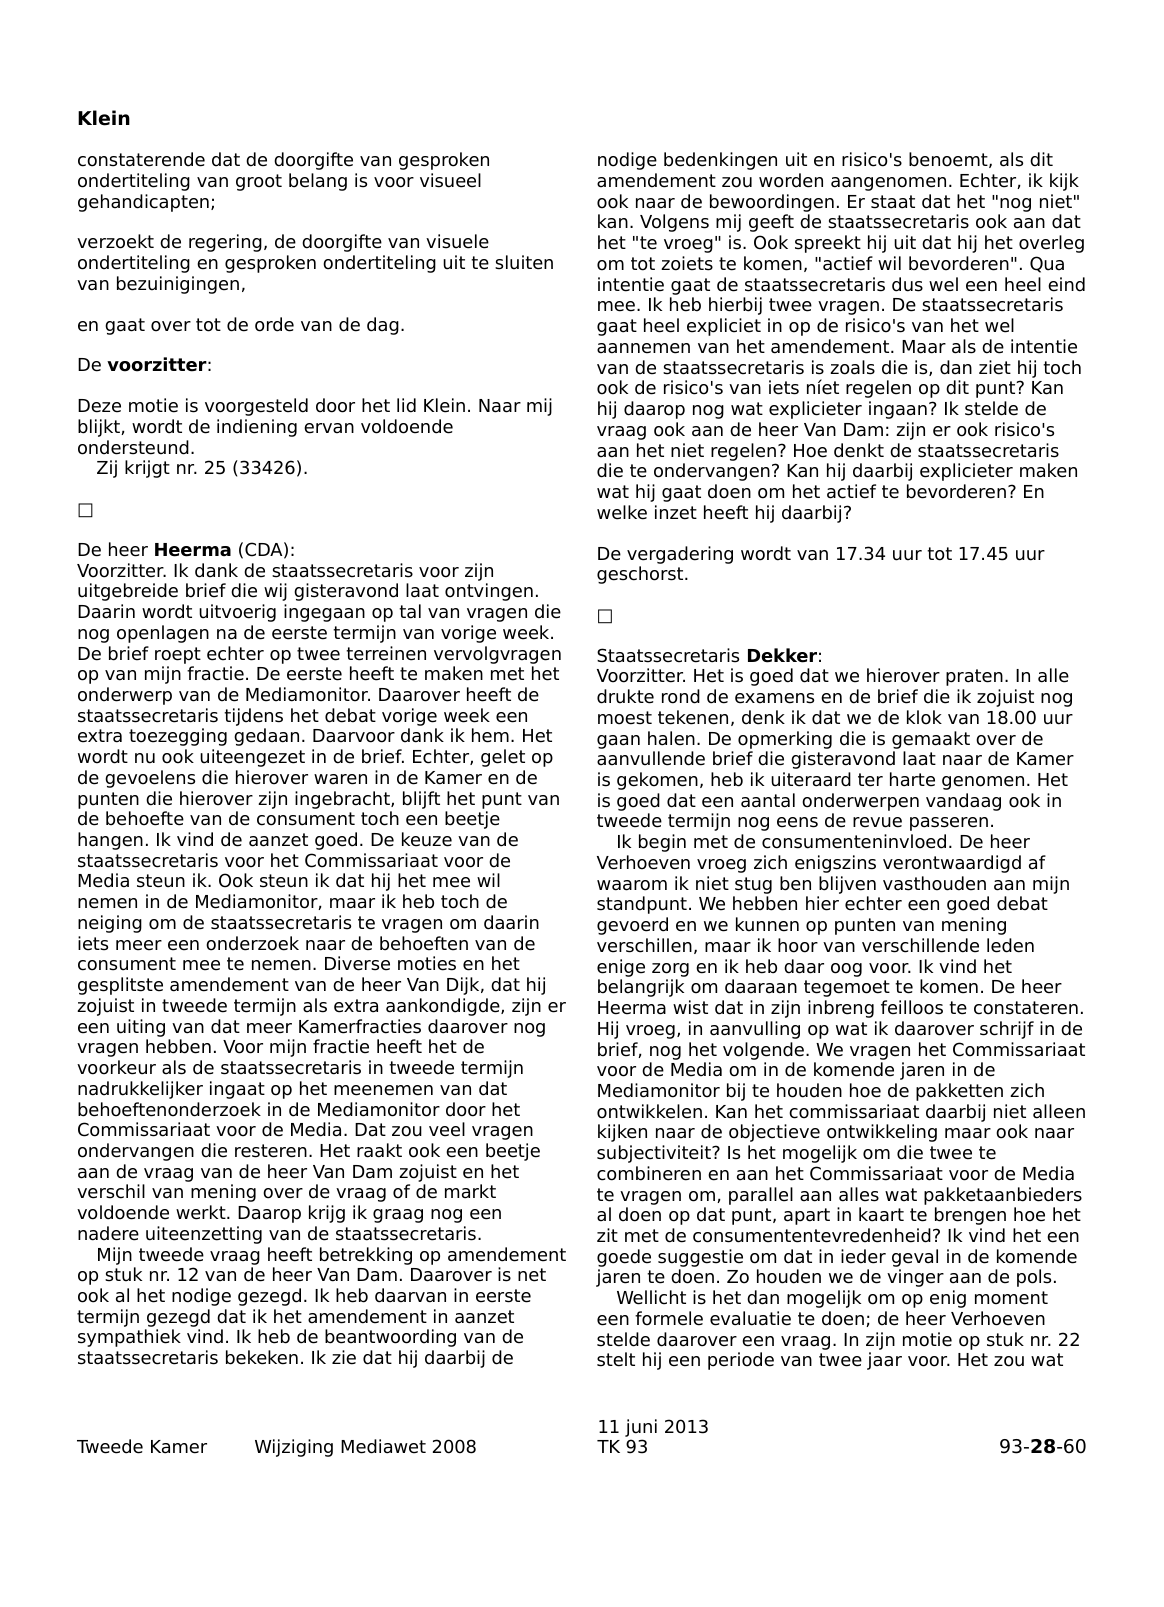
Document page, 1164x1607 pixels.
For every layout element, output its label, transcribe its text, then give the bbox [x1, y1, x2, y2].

text Voorzitter. Het is goed dat we hierover praten. In alle drukte rond de examens en de brief die ik zojuist nog moest tekenen, denk ik dat we de klok van 18.00 uur gaan halen. De opmerking die is gemaakt over de aanvullende brief die gisteravond laat naar de Kamer is gekomen, heb ik uiteraard ter harte genomen. Het is goed dat een aantal onderwerpen vandaag ook in tweede termijn nog eens de revue passeren. [596, 666, 1087, 832]
text Staatssecretaris Dekker: [596, 646, 1087, 666]
text De heer Heerma (CDA): [77, 540, 567, 560]
text De voorzitter: [77, 355, 567, 376]
text Mijn tweede vraag heeft betrekking op amendement op stuk nr. 12 van de heer Van Dam. Daarover is net ook al het nodige gezegd. Ik heb daarvan in eerste termijn gezegd dat ik het amendement in aanzet sympathiek vind. Ik heb de beantwoording van de staatssecretaris bekeken. Ik zie dat hij daarbij de [77, 1244, 567, 1369]
text verzoekt de regering, de doorgifte van visuele ondertiteling en gesproken ondertiteling uit te sluiten van bezuinigingen, [77, 232, 567, 294]
text en gaat over tot de orde van de dag. [77, 314, 567, 335]
text Voorzitter. Ik dank de staatssecretaris voor zijn uitgebreide brief die wij gisteravond laat ontvingen. Daarin wordt uitvoerig ingegaan op tal van vragen die nog openlagen na de eerste termijn van vorige week. De brief roept echter op twee terreinen vervolgvragen op van mijn fractie. De eerste heeft te maken met het onderwerp van de Mediamonitor. Daarover heeft de staatssecretaris tijdens het debat vorige week een extra toezegging gedaan. Daarvoor dank ik hem. Het wordt nu ook uiteengezet in de brief. Echter, gelet op de gevoelens die hierover waren in de Kamer en de punten die hierover zijn ingebracht, blijft het punt van de behoefte van de consument toch een beetje hangen. Ik vind de aanzet goed. De keuze van de staatssecretaris voor het Commissariaat voor de Media steun ik. Ook steun ik dat hij het mee wil nemen in de Mediamonitor, maar ik heb toch de neiging om de staatssecretaris te vragen om daarin iets meer een onderzoek naar de behoeften van de consument mee te nemen. Diverse moties en het gesplitste amendement van de heer Van Dijk, dat hij zojuist in tweede termijn als extra aankondigde, zijn er een uiting van dat meer Kamerfracties daarover nog vragen hebben. Voor mijn fractie heeft het de voorkeur als de staatssecretaris in tweede termijn nadrukkelijker ingaat op het meenemen van dat behoeftenonderzoek in de Mediamonitor door het Commissariaat voor de Media. Dat zou veel vragen ondervangen die resteren. Het raakt ook een beetje aan de vraag van de heer Van Dam zojuist en het verschil van mening over de vraag of de markt voldoende werkt. Daarop krijg ik graag nog een nadere uiteenzetting van de staatssecretaris. [77, 560, 567, 1244]
text nodige bedenkingen uit en risico's benoemt, als dit amendement zou worden aangenomen. Echter, ik kijk ook naar de bewoordingen. Er staat dat het "nog niet" kan. Volgens mij geeft de staatssecretaris ook aan dat het "te vroeg" is. Ook spreekt hij uit dat hij het overleg om tot zoiets te komen, "actief wil bevorderen". Qua intentie gaat de staatssecretaris dus wel een heel eind mee. Ik heb hierbij twee vragen. De staatssecretaris gaat heel expliciet in op de risico's van het wel aannemen van het amendement. Maar als de intentie van de staatssecretaris is zoals die is, dan ziet hij toch ook de risico's van iets níet regelen op dit punt? Kan hij daarop nog wat explicieter ingaan? Ik stelde de vraag ook aan de heer Van Dam: zijn er ook risico's aan het niet regelen? Hoe denkt de staatssecretaris die te ondervangen? Kan hij daarbij explicieter maken wat hij gaat doen om het actief te bevorderen? En welke inzet heeft hij daarbij? [596, 150, 1087, 523]
text Zij krijgt nr. 25 (33426). [77, 458, 567, 479]
text De vergadering wordt van 17.34 uur tot 17.45 uur geschorst. [596, 543, 1087, 585]
text Ik begin met de consumenteninvloed. De heer Verhoeven vroeg zich enigszins verontwaardigd af waarom ik niet stug ben blijven vasthouden aan mijn standpunt. We hebben hier echter een goed debat gevoerd en we kunnen op punten van mening verschillen, maar ik hoor van verschillende leden enige zorg en ik heb daar oog voor. Ik vind het belangrijk om daaraan tegemoet te komen. De heer Heerma wist dat in zijn inbreng feilloos te constateren. Hij vroeg, in aanvulling op wat ik daarover schrijf in de brief, nog het volgende. We vragen het Commissariaat voor de Media om in de komende jaren in de Mediamonitor bij te houden hoe de pakketten zich ontwikkelen. Kan het commissariaat daarbij niet alleen kijken naar de objectieve ontwikkeling maar ook naar subjectiviteit? Is het mogelijk om die twee te combineren en aan het Commissariaat voor de Media te vragen om, parallel aan alles wat pakketaanbieders al doen op dat punt, apart in kaart te brengen hoe het zit met de consumententevredenheid? Ik vind het een goede suggestie om dat in ieder geval in de komende jaren te doen. Zo houden we de vinger aan de pols. [596, 832, 1087, 1288]
text constaterende dat de doorgifte van gesproken ondertiteling van groot belang is voor visueel gehandicapten; [77, 150, 567, 212]
text □ [77, 499, 567, 520]
text Wellicht is het dan mogelijk om op enig moment een formele evaluatie te doen; de heer Verhoeven stelde daarover een vraag. In zijn motie op stuk nr. 22 stelt hij een periode van twee jaar voor. Het zou wat [596, 1288, 1087, 1371]
text □ [596, 605, 1087, 626]
text Deze motie is voorgesteld door het lid Klein. Naar mij blijkt, wordt de indiening ervan voldoende ondersteund. [77, 396, 567, 458]
